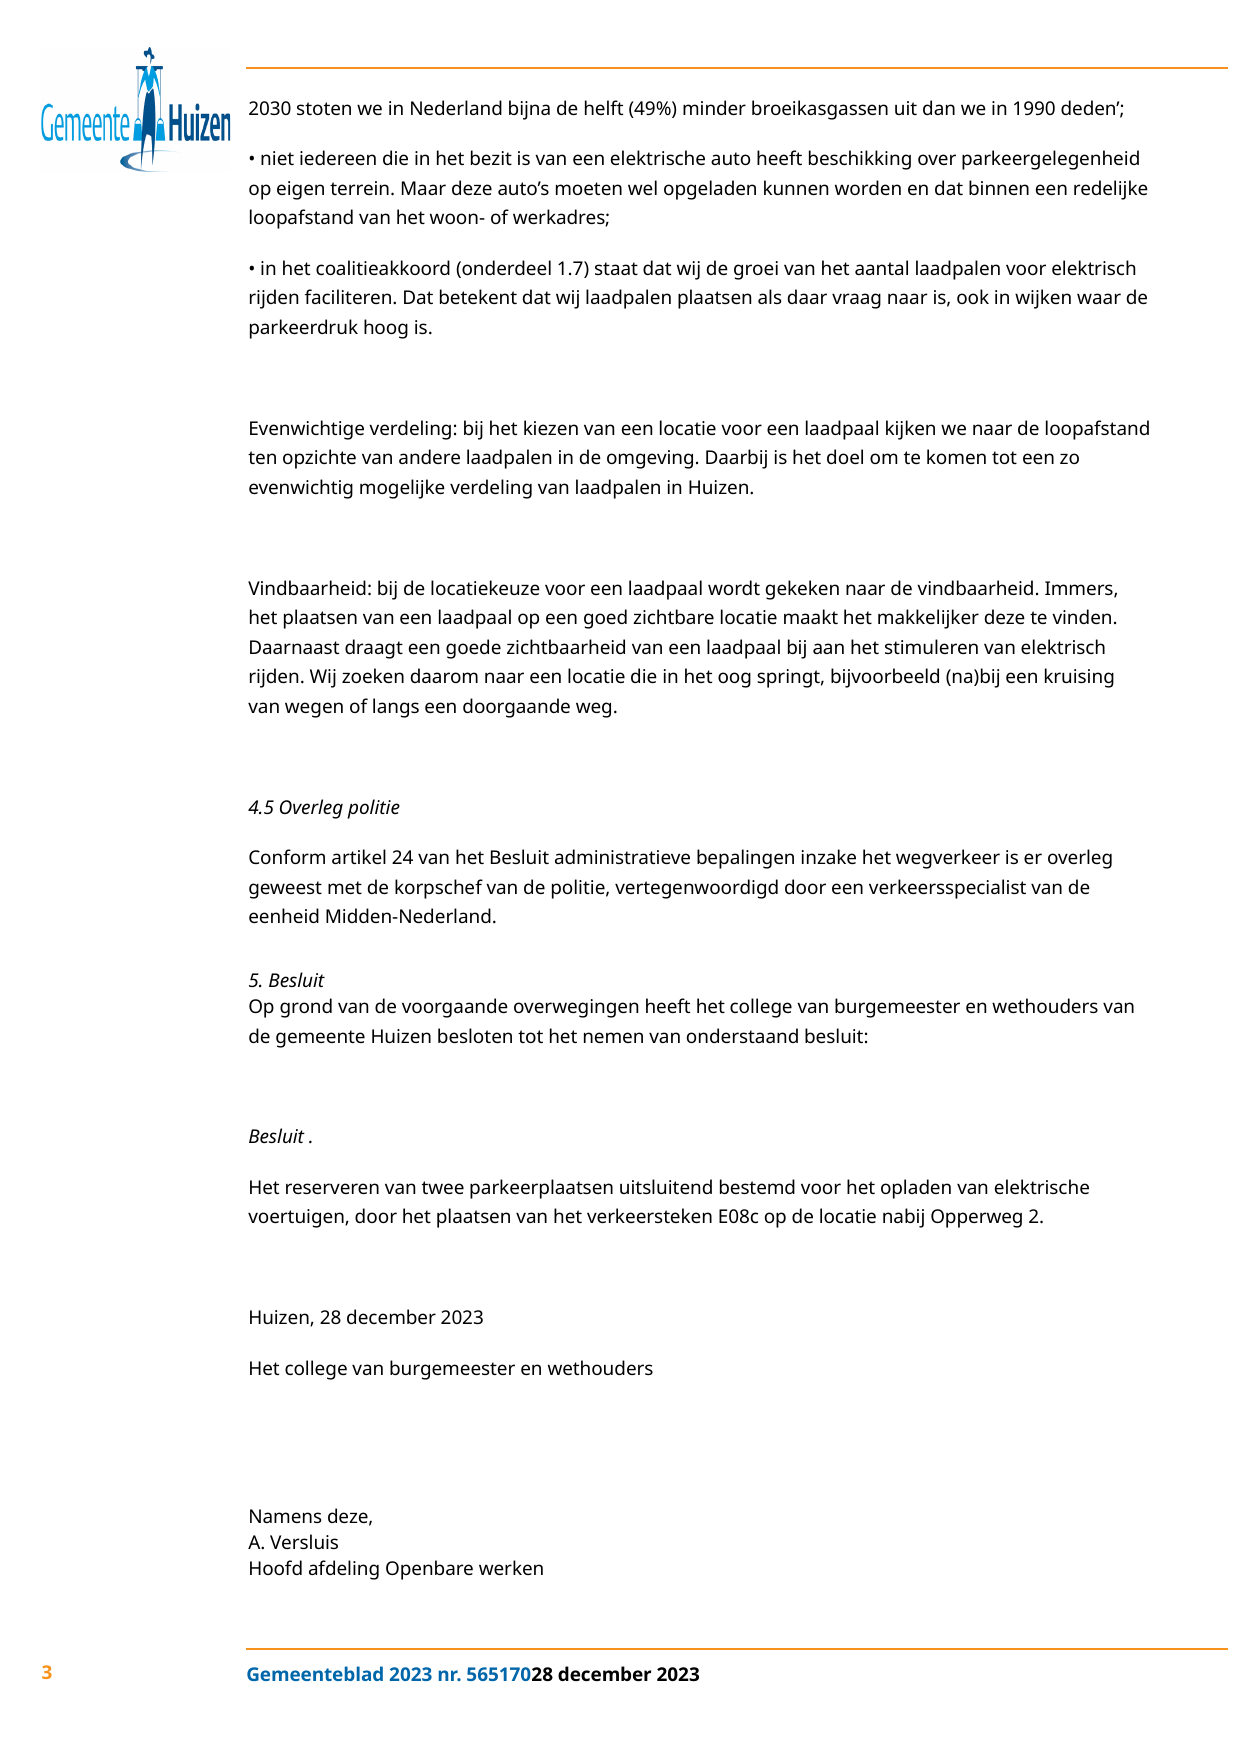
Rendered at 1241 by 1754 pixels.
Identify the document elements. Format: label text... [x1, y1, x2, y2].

text A. Versluis [248, 1529, 1152, 1555]
text • in het coalitieakkoord (onderdeel 1.7) staat dat wij de groei van het aantal laadpalen voor elektrisch rijden faciliteren. Dat betekent dat wij laadpalen plaatsen als daar vraag naar is, ook in wijken waar de parkeerdruk hoog is. [248, 255, 1152, 340]
text • niet iedereen die in het bezit is van een elektrische auto heeft beschikking over parkeergelegenheid op eigen terrein. Maar deze auto’s moeten wel opgeladen kunnen worden en dat binnen een redelijke loopafstand van het woon- of werkadres; [248, 145, 1152, 230]
text Hoofd afdeling Openbare werken [248, 1555, 1152, 1581]
text Huizen, 28 december 2023 [248, 1304, 1152, 1330]
text Evenwichtige verdeling: bij het kiezen van een locatie voor een laadpaal kijken we naar de loopafstand ten opzichte van andere laadpalen in de omgeving. Daarbij is het doel om te komen tot een zo evenwichtig mogelijke verdeling van laadpalen in Huizen. [248, 415, 1152, 500]
text 5. Besluit [248, 967, 1152, 993]
text Besluit . [248, 1124, 1152, 1149]
text Het reserveren van twee parkeerplaatsen uitsluitend bestemd voor het opladen van elektrische voertuigen, door het plaatsen van het verkeersteken E08c op de locatie nabij Opperweg 2. [248, 1174, 1152, 1229]
text 4.5 Overleg politie [248, 794, 1152, 820]
text Op grond van de voorgaande overwegingen heeft het college van burgemeester en wethouders van de gemeente Huizen besloten tot het nemen van onderstaand besluit: [248, 993, 1152, 1048]
text Conform artikel 24 van het Besluit administratieve bepalingen inzake het wegverkeer is er overleg geweest met de korpschef van de politie, vertegenwoordigd door een verkeersspecialist van de eenheid Midden-Nederland. [248, 844, 1152, 929]
text Het college van burgemeester en wethouders [248, 1355, 1152, 1381]
text 2030 stoten we in Nederland bijna de helft (49%) minder broeikasgassen uit dan we in 1990 deden’; [248, 95, 1152, 121]
text Namens deze, [248, 1503, 1152, 1529]
picture [41, 47, 231, 172]
text Vindbaarheid: bij de locatiekeuze voor een laadpaal wordt gekeken naar de vindbaarheid. Immers, het plaatsen van een laadpaal op een goed zichtbare locatie maakt het makkelijker deze te vinden. Daarnaast draagt een goede zichtbaarheid van een laadpaal bij aan het stimuleren van elektrisch rijden. Wij zoeken daarom naar een locatie die in het oog springt, bijvoorbeeld (na)bij een kruising van wegen of langs een doorgaande weg. [248, 575, 1152, 719]
